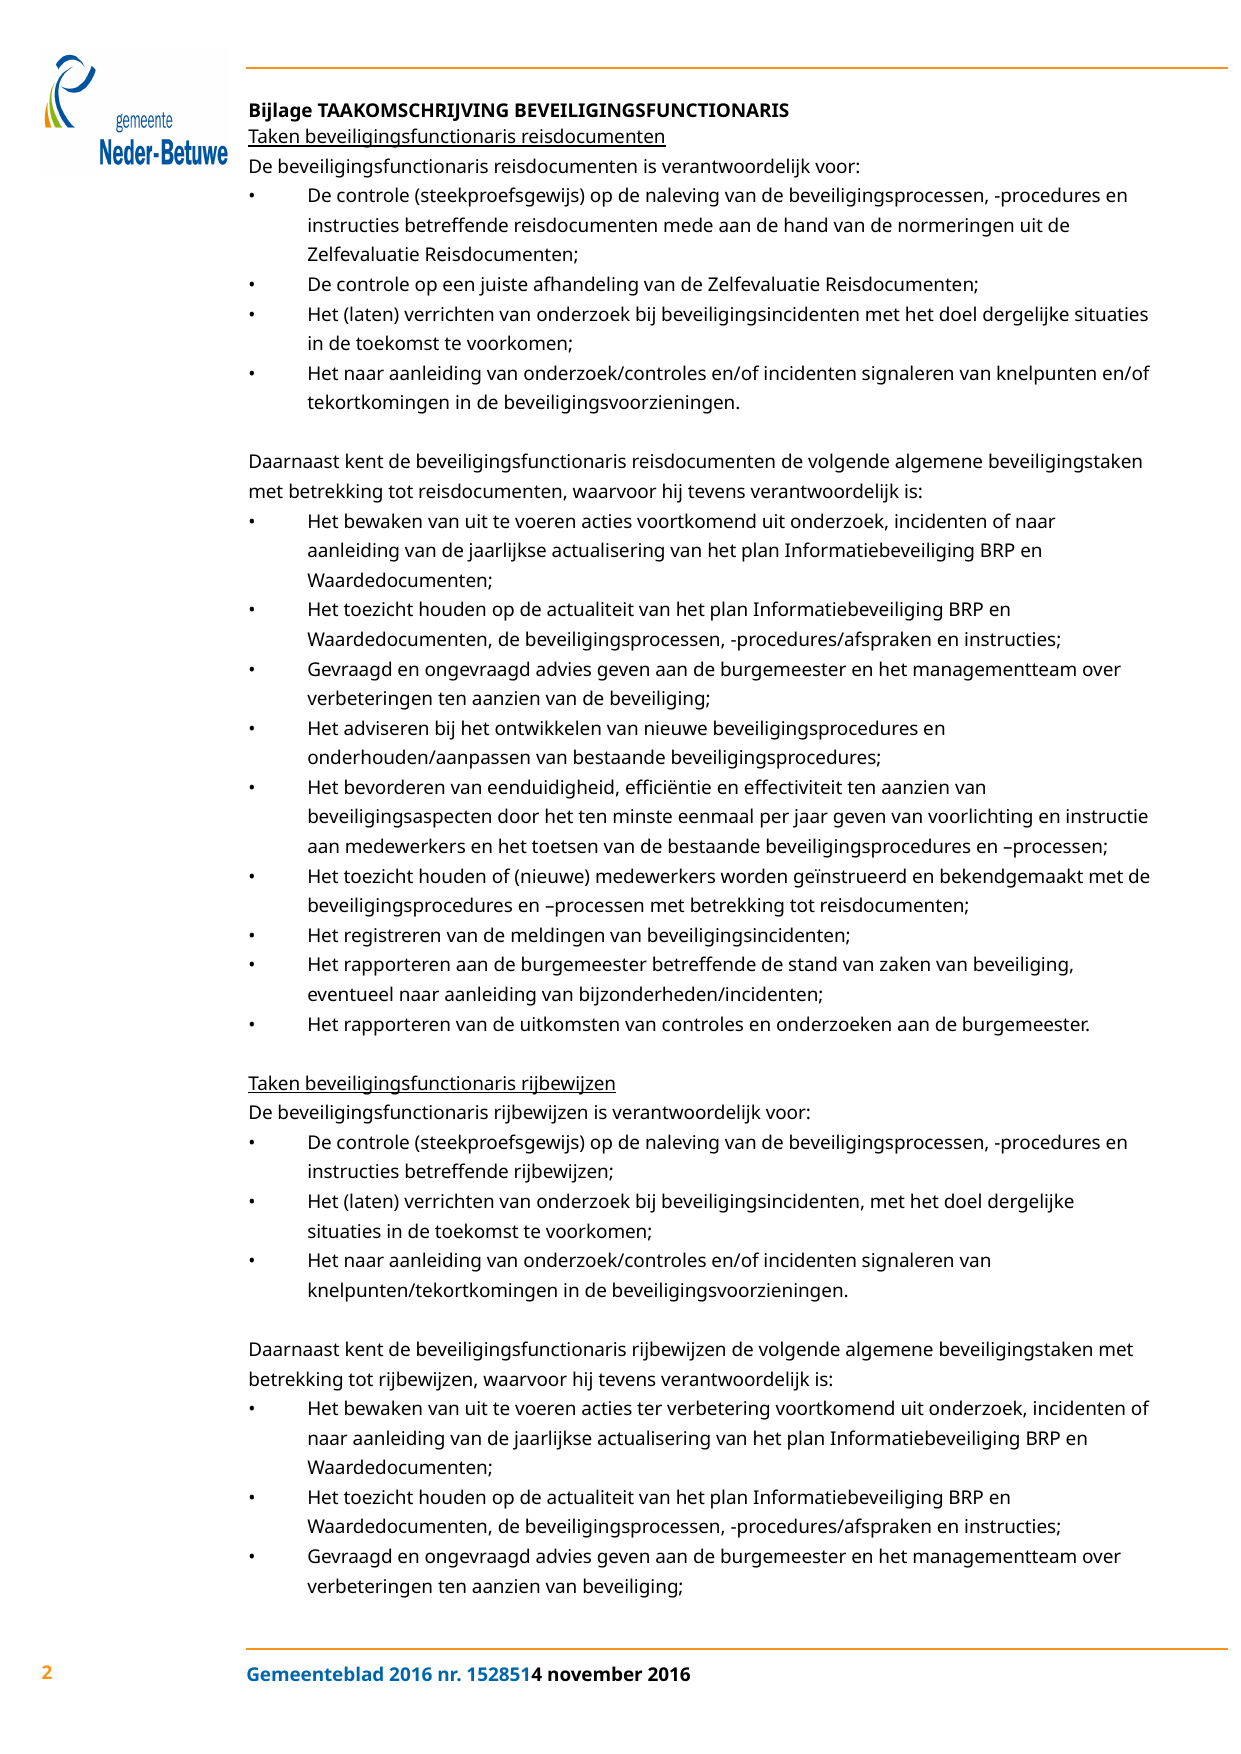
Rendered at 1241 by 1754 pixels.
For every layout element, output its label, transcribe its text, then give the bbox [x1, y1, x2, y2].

text Bijlage TAAKOMSCHRIJVING BEVEILIGINGSFUNCTIONARIS [248, 95, 1152, 123]
list Gevraagd en ongevraagd advies geven aan de burgemeester en het managementteam over verbeteringen ten aanzien van de beveiliging; [248, 656, 1152, 711]
text De beveiligingsfunctionaris rijbewijzen is verantwoordelijk voor: [248, 1099, 1152, 1125]
list De controle (steekproefsgewijs) op de naleving van de beveiligingsprocessen, -procedures en instructies betreffende reisdocumenten mede aan de hand van de normeringen uit de Zelfevaluatie Reisdocumenten; [248, 182, 1152, 267]
list Het bevorderen van eenduidigheid, efficiëntie en effectiviteit ten aanzien van beveiligingsaspecten door het ten minste eenmaal per jaar geven van voorlichting en instructie aan medewerkers en het toetsen van de bestaande beveiligingsprocedures en –processen; [248, 774, 1152, 859]
list Het rapporteren van de uitkomsten van controles en onderzoeken aan de burgemeester. [248, 1011, 1152, 1037]
list De controle (steekproefsgewijs) op de naleving van de beveiligingsprocessen, -procedures en instructies betreffende rijbewijzen; [248, 1129, 1152, 1184]
list Het rapporteren aan de burgemeester betreffende de stand van zaken van beveiliging, eventueel naar aanleiding van bijzonderheden/incidenten; [248, 952, 1152, 1007]
list Het naar aanleiding van onderzoek/controles en/of incidenten signaleren van knelpunten en/of tekortkomingen in de beveiligingsvoorzieningen. [248, 360, 1152, 415]
text De beveiligingsfunctionaris reisdocumenten is verantwoordelijk voor: [248, 153, 1152, 179]
list Het naar aanleiding van onderzoek/controles en/of incidenten signaleren van knelpunten/tekortkomingen in de beveiligingsvoorzieningen. [248, 1247, 1152, 1303]
list Het toezicht houden op de actualiteit van het plan Informatiebeveiliging BRP en Waardedocumenten, de beveiligingsprocessen, -procedures/afspraken en instructies; [248, 597, 1152, 652]
text Taken beveiligingsfunctionaris rijbewijzen [248, 1070, 1152, 1096]
list De controle op een juiste afhandeling van de Zelfevaluatie Reisdocumenten; [248, 271, 1152, 297]
picture [41, 47, 231, 172]
list Het adviseren bij het ontwikkelen van nieuwe beveiligingsprocedures en onderhouden/aanpassen van bestaande beveiligingsprocedures; [248, 715, 1152, 770]
list Het toezicht houden op de actualiteit van het plan Informatiebeveiliging BRP en Waardedocumenten, de beveiligingsprocessen, -procedures/afspraken en instructies; [248, 1484, 1152, 1539]
text Taken beveiligingsfunctionaris reisdocumenten [248, 123, 1152, 149]
list Het bewaken van uit te voeren acties voortkomend uit onderzoek, incidenten of naar aanleiding van de jaarlijkse actualisering van het plan Informatiebeveiliging BRP en Waardedocumenten; [248, 508, 1152, 593]
list Het registreren van de meldingen van beveiligingsincidenten; [248, 922, 1152, 948]
text Daarnaast kent de beveiligingsfunctionaris rijbewijzen de volgende algemene beveiligingstaken met betrekking tot rijbewijzen, waarvoor hij tevens verantwoordelijk is: [248, 1336, 1152, 1392]
list Het (laten) verrichten van onderzoek bij beveiligingsincidenten met het doel dergelijke situaties in de toekomst te voorkomen; [248, 301, 1152, 356]
list Het toezicht houden of (nieuwe) medewerkers worden geïnstrueerd en bekendgemaakt met de beveiligingsprocedures en –processen met betrekking tot reisdocumenten; [248, 863, 1152, 918]
text Daarnaast kent de beveiligingsfunctionaris reisdocumenten de volgende algemene beveiligingstaken met betrekking tot reisdocumenten, waarvoor hij tevens verantwoordelijk is: [248, 449, 1152, 504]
list Het (laten) verrichten van onderzoek bij beveiligingsincidenten, met het doel dergelijke situaties in de toekomst te voorkomen; [248, 1188, 1152, 1244]
list Het bewaken van uit te voeren acties ter verbetering voortkomend uit onderzoek, incidenten of naar aanleiding van de jaarlijkse actualisering van het plan Informatiebeveiliging BRP en Waardedocumenten; [248, 1395, 1152, 1480]
list Gevraagd en ongevraagd advies geven aan de burgemeester en het managementteam over verbeteringen ten aanzien van beveiliging; [248, 1543, 1152, 1599]
